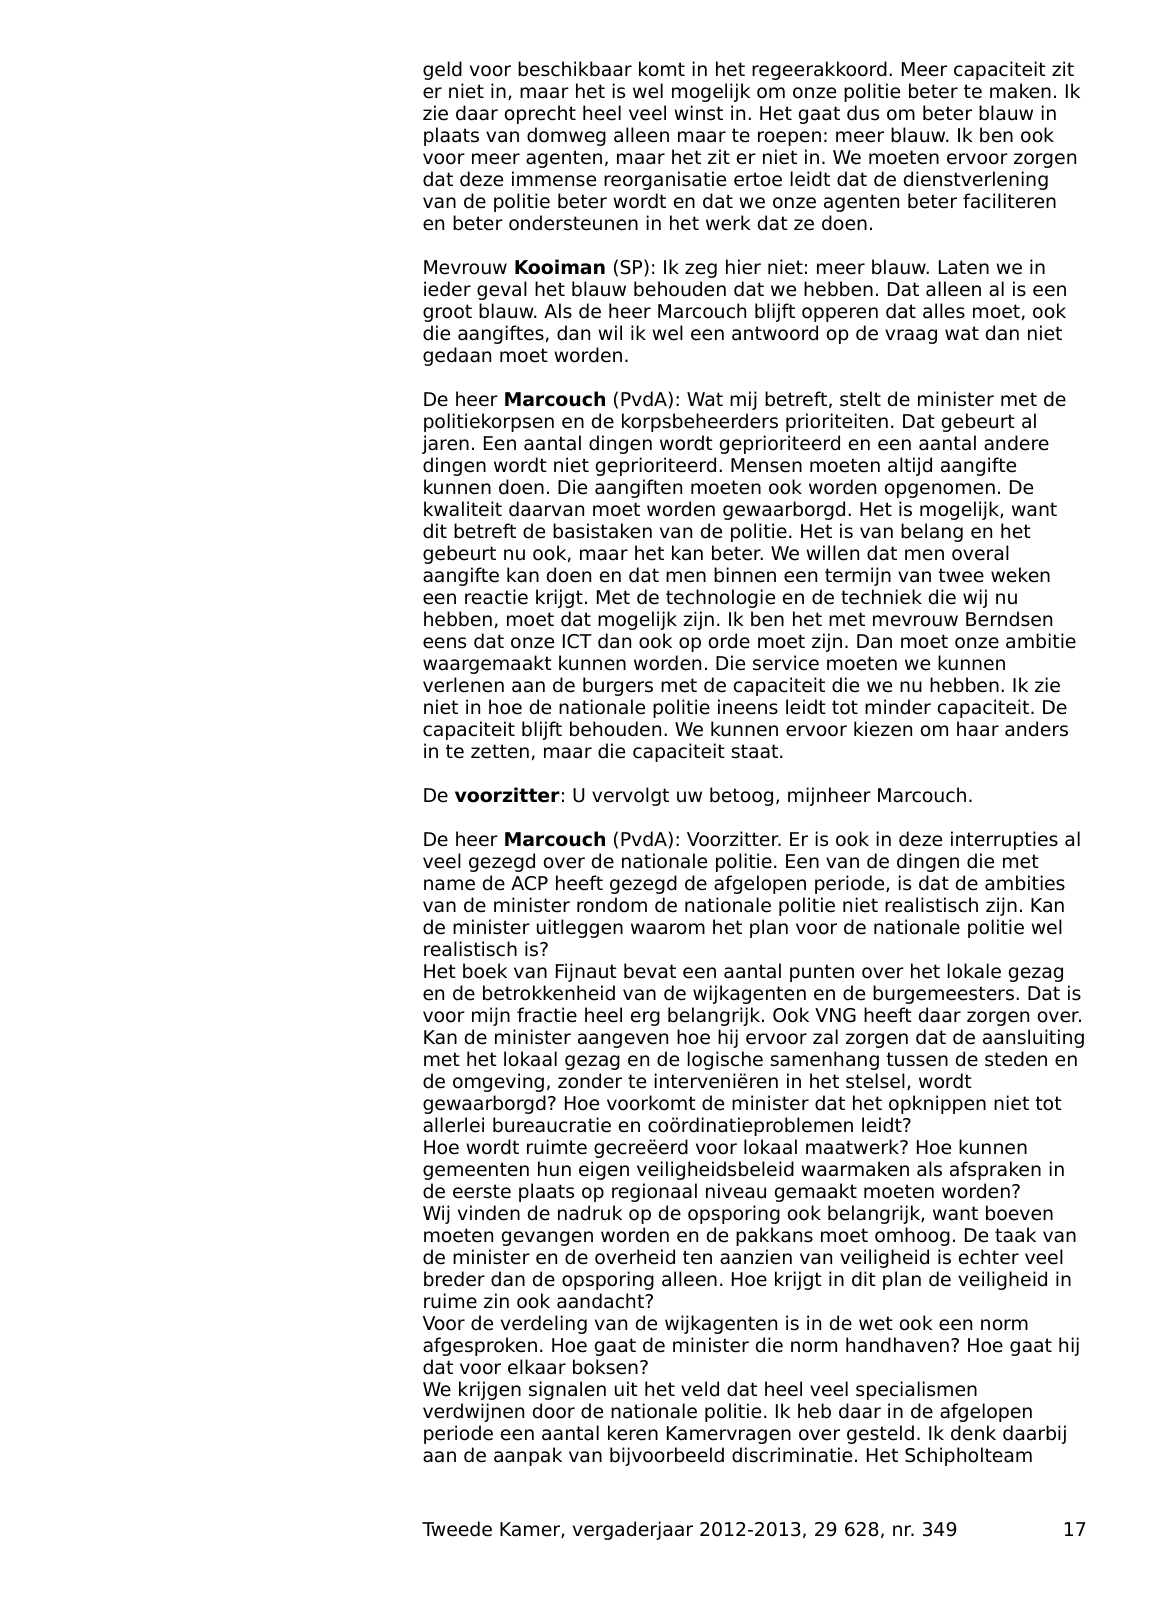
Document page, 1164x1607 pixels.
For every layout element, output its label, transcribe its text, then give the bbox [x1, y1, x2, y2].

text Mevrouw Kooiman (SP): Ik zeg hier niet: meer blauw. Laten we in ieder geval het blauw behouden dat we hebben. Dat alleen al is een groot blauw. Als de heer Marcouch blijft opperen dat alles moet, ook die aangiftes, dan wil ik wel een antwoord op de vraag wat dan niet gedaan moet worden. [422, 257, 1087, 367]
text Hoe wordt ruimte gecreëerd voor lokaal maatwerk? Hoe kunnen gemeenten hun eigen veiligheidsbeleid waarmaken als afspraken in de eerste plaats op regionaal niveau gemaakt moeten worden? [422, 1137, 1087, 1203]
text De heer Marcouch (PvdA): Voorzitter. Er is ook in deze interrupties al veel gezegd over de nationale politie. Een van de dingen die met name de ACP heeft gezegd de afgelopen periode, is dat de ambities van de minister rondom de nationale politie niet realistisch zijn. Kan de minister uitleggen waarom het plan voor de nationale politie wel realistisch is? [422, 829, 1087, 961]
text Wij vinden de nadruk op de opsporing ook belangrijk, want boeven moeten gevangen worden en de pakkans moet omhoog. De taak van de minister en de overheid ten aanzien van veiligheid is echter veel breder dan de opsporing alleen. Hoe krijgt in dit plan de veiligheid in ruime zin ook aandacht? [422, 1203, 1087, 1313]
text Voor de verdeling van de wijkagenten is in de wet ook een norm afgesproken. Hoe gaat de minister die norm handhaven? Hoe gaat hij dat voor elkaar boksen? [422, 1313, 1087, 1379]
text geld voor beschikbaar komt in het regeerakkoord. Meer capaciteit zit er niet in, maar het is wel mogelijk om onze politie beter te maken. Ik zie daar oprecht heel veel winst in. Het gaat dus om beter blauw in plaats van domweg alleen maar te roepen: meer blauw. Ik ben ook voor meer agenten, maar het zit er niet in. We moeten ervoor zorgen dat deze immense reorganisatie ertoe leidt dat de dienstverlening van de politie beter wordt en dat we onze agenten beter faciliteren en beter ondersteunen in het werk dat ze doen. [422, 59, 1087, 235]
text Het boek van Fijnaut bevat een aantal punten over het lokale gezag en de betrokkenheid van de wijkagenten en de burgemeesters. Dat is voor mijn fractie heel erg belangrijk. Ook VNG heeft daar zorgen over. Kan de minister aangeven hoe hij ervoor zal zorgen dat de aansluiting met het lokaal gezag en de logische samenhang tussen de steden en de omgeving, zonder te interveniëren in het stelsel, wordt gewaarborgd? Hoe voorkomt de minister dat het opknippen niet tot allerlei bureaucratie en coördinatieproblemen leidt? [422, 961, 1087, 1137]
text De heer Marcouch (PvdA): Wat mij betreft, stelt de minister met de politiekorpsen en de korpsbeheerders prioriteiten. Dat gebeurt al jaren. Een aantal dingen wordt geprioriteerd en een aantal andere dingen wordt niet geprioriteerd. Mensen moeten altijd aangifte kunnen doen. Die aangiften moeten ook worden opgenomen. De kwaliteit daarvan moet worden gewaarborgd. Het is mogelijk, want dit betreft de basistaken van de politie. Het is van belang en het gebeurt nu ook, maar het kan beter. We willen dat men overal aangifte kan doen en dat men binnen een termijn van twee weken een reactie krijgt. Met de technologie en de techniek die wij nu hebben, moet dat mogelijk zijn. Ik ben het met mevrouw Berndsen eens dat onze ICT dan ook op orde moet zijn. Dan moet onze ambitie waargemaakt kunnen worden. Die service moeten we kunnen verlenen aan de burgers met de capaciteit die we nu hebben. Ik zie niet in hoe de nationale politie ineens leidt tot minder capaciteit. De capaciteit blijft behouden. We kunnen ervoor kiezen om haar anders in te zetten, maar die capaciteit staat. [422, 389, 1087, 763]
text De voorzitter: U vervolgt uw betoog, mijnheer Marcouch. [422, 785, 1087, 807]
text We krijgen signalen uit het veld dat heel veel specialismen verdwijnen door de nationale politie. Ik heb daar in de afgelopen periode een aantal keren Kamervragen over gesteld. Ik denk daarbij aan de aanpak van bijvoorbeeld discriminatie. Het Schipholteam [422, 1379, 1087, 1467]
